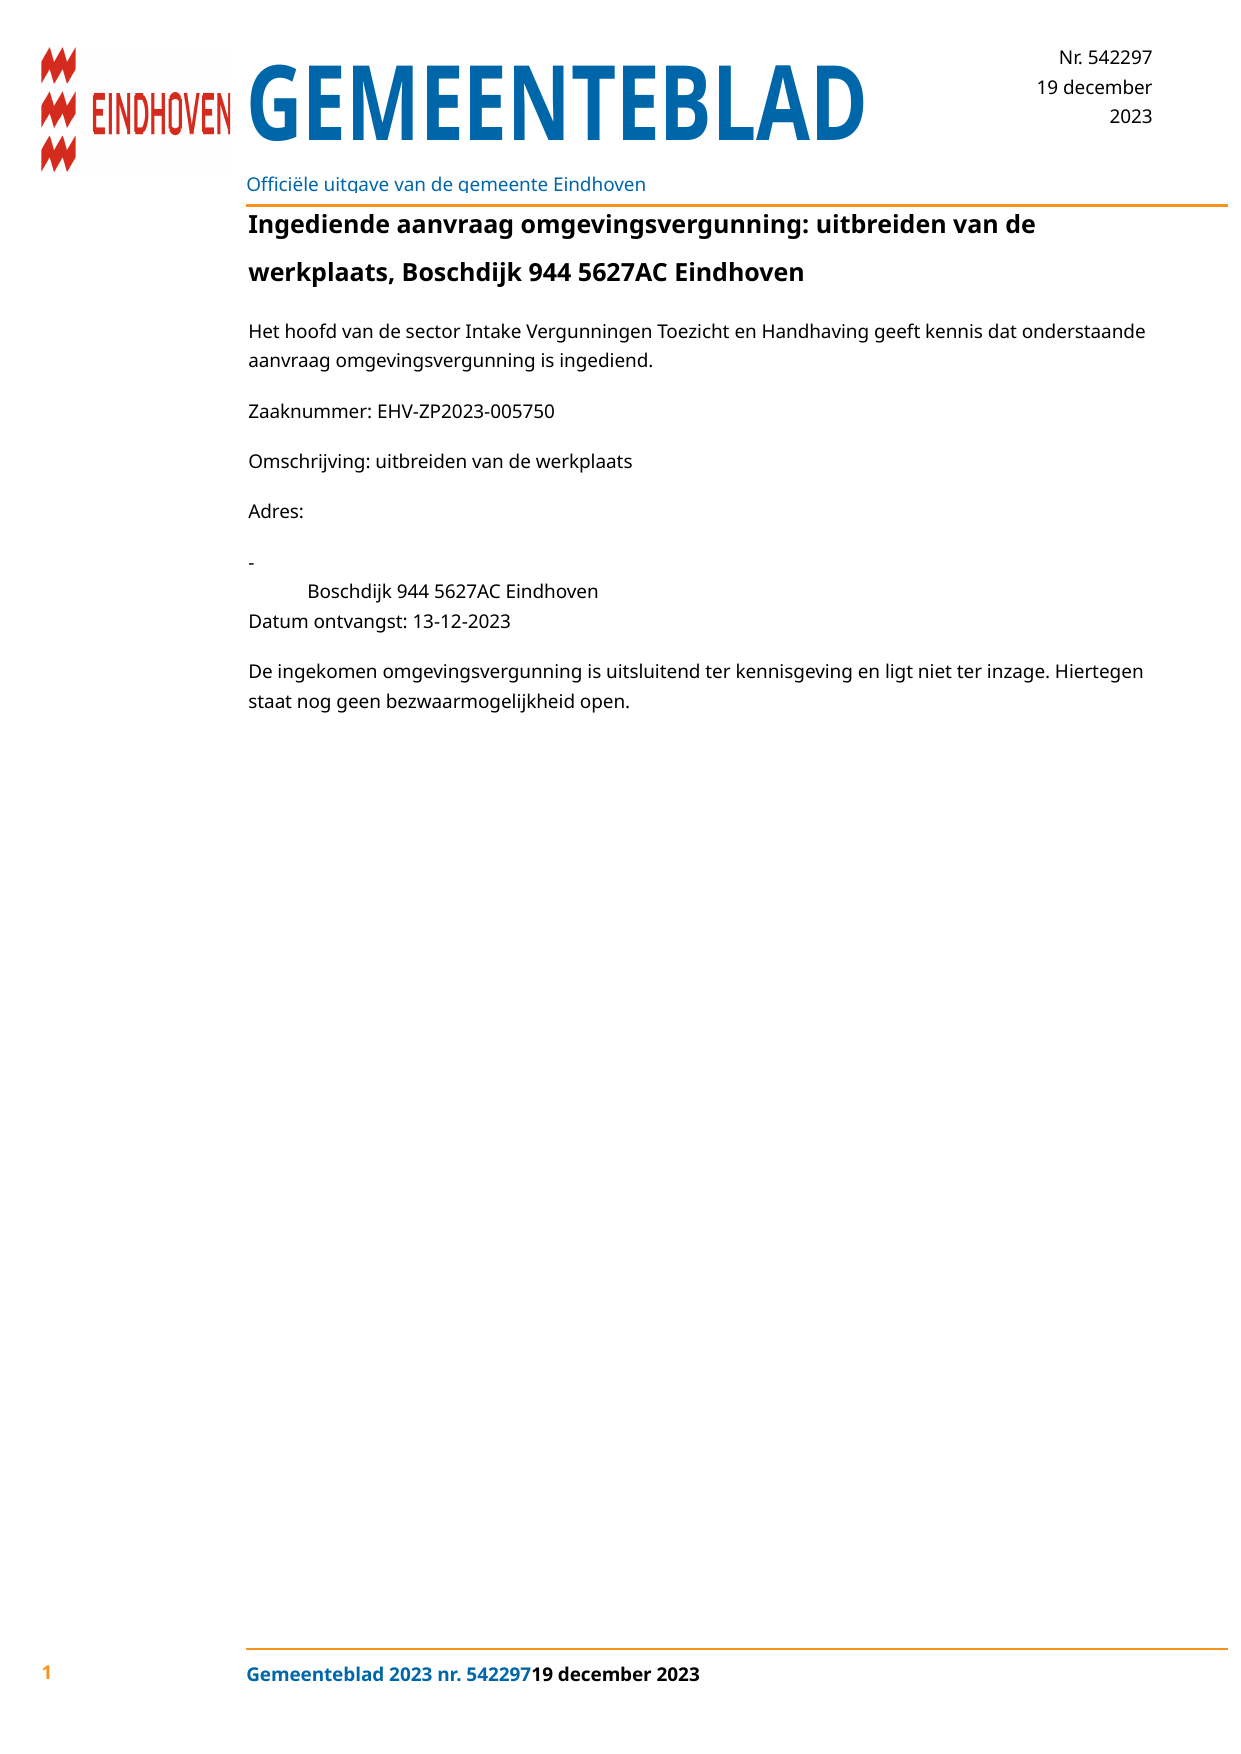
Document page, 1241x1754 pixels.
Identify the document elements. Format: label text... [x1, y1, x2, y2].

text Omschrijving: uitbreiden van de werkplaats [248, 448, 1152, 474]
text Datum ontvangst: 13-12-2023 [248, 608, 1152, 634]
text Het hoofd van de sector Intake Vergunningen Toezicht en Handhaving geeft kennis dat onderstaande aanvraag omgevingsvergunning is ingediend. [248, 318, 1152, 373]
text Adres: [248, 499, 1152, 524]
list Boschdijk 944 5627AC Eindhoven [248, 579, 1152, 604]
text Ingediende aanvraag omgevingsvergunning: uitbreiden van de werkplaats, Boschdijk 944 5627AC Eindhoven [248, 207, 1152, 288]
picture [41, 47, 231, 172]
text Zaaknummer: EHV-ZP2023-005750 [248, 398, 1152, 424]
text De ingekomen omgevingsvergunning is uitsluitend ter kennisgeving en ligt niet ter inzage. Hiertegen staat nog geen bezwaarmogelijkheid open. [248, 659, 1152, 714]
